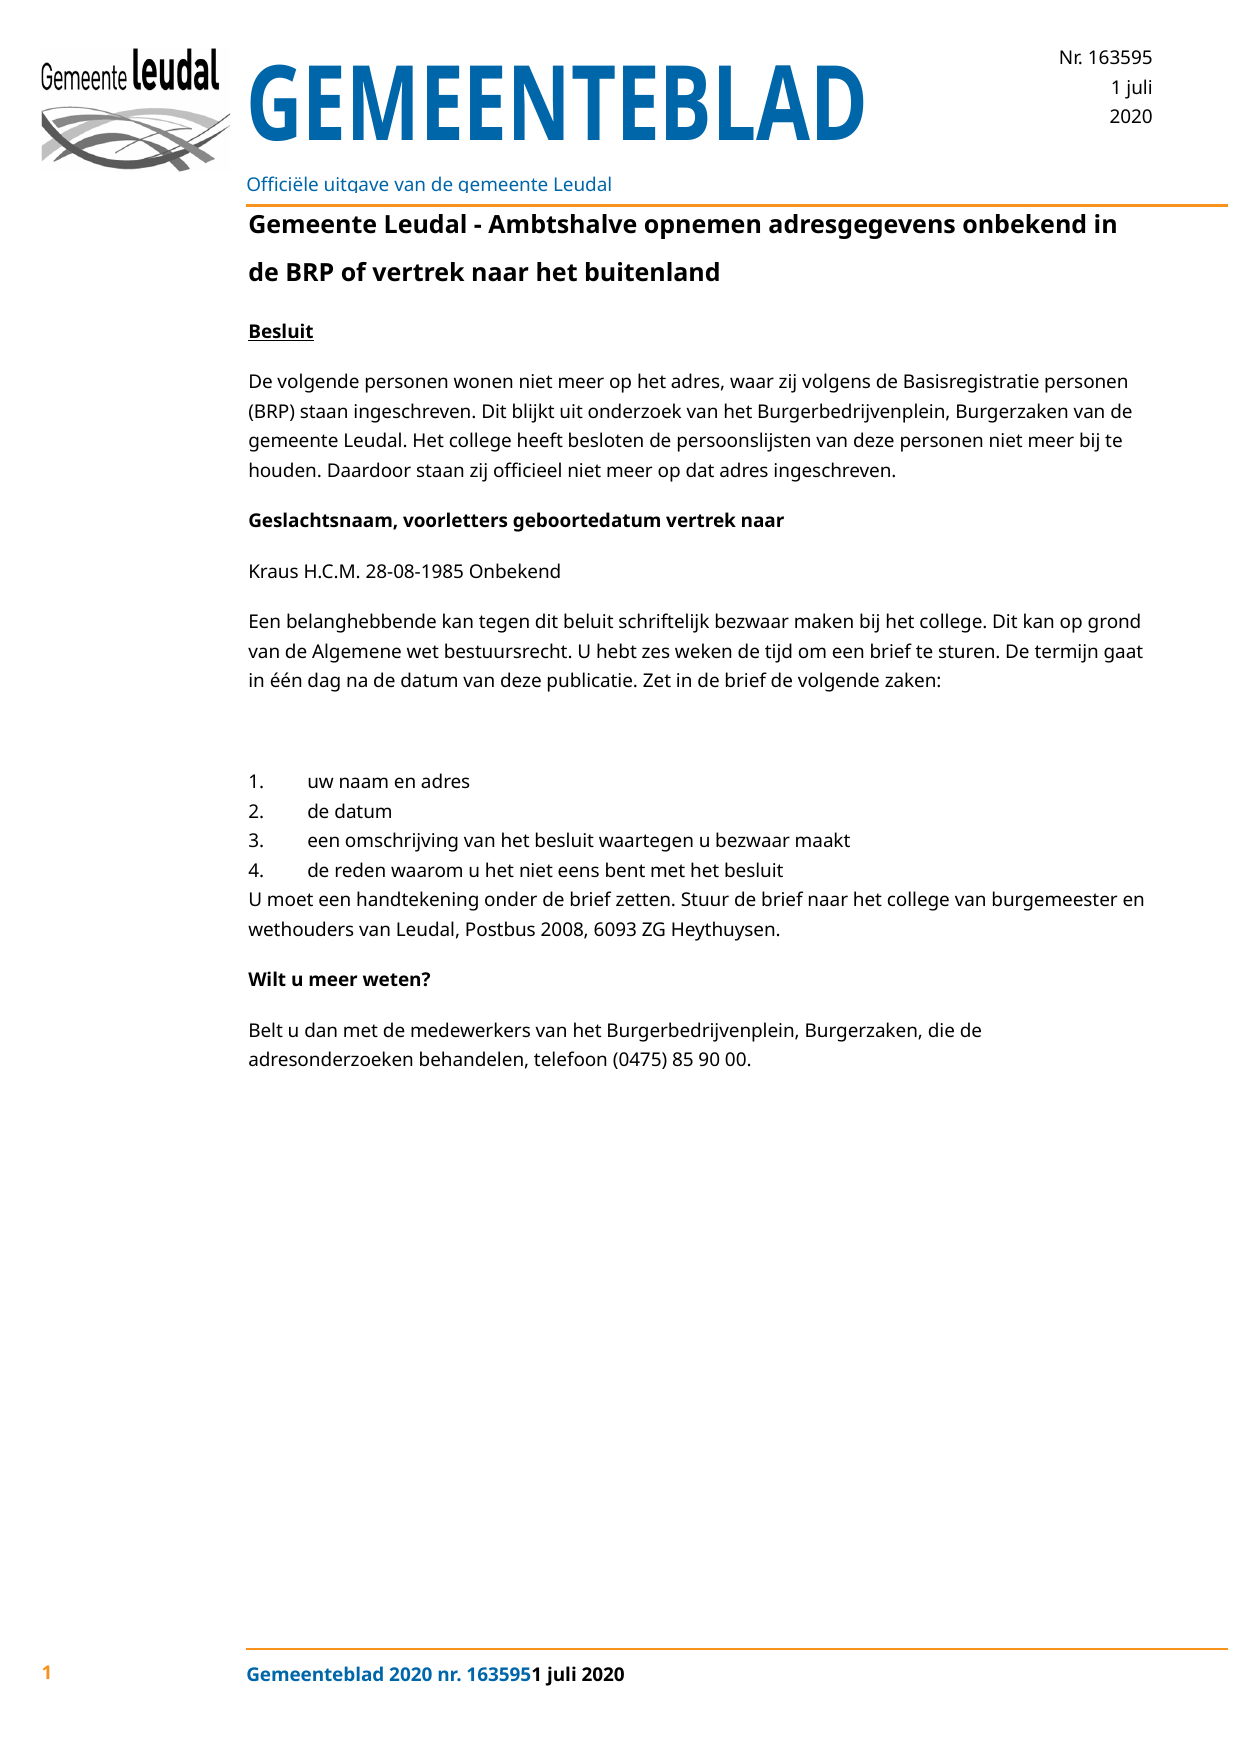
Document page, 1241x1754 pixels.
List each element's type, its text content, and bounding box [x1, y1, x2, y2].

picture [41, 47, 231, 172]
text Belt u dan met de medewerkers van het Burgerbedrijvenplein, Burgerzaken, die de adresonderzoeken behandelen, telefoon (0475) 85 90 00. [248, 1017, 1152, 1072]
text Kraus H.C.M. 28-08-1985 Onbekend [248, 558, 1152, 584]
text Besluit [248, 318, 1152, 344]
text Wilt u meer weten? [248, 967, 1152, 992]
list een omschrijving van het besluit waartegen u bezwaar maakt [248, 827, 1152, 853]
text Geslachtsnaam, voorletters geboortedatum vertrek naar [248, 507, 1152, 533]
list uw naam en adres [248, 768, 1152, 794]
text De volgende personen wonen niet meer op het adres, waar zij volgens de Basisregistratie personen (BRP) staan ingeschreven. Dit blijkt uit onderzoek van het Burgerbedrijvenplein, Burgerzaken van de gemeente Leudal. Het college heeft besloten de persoonslijsten van deze personen niet meer bij te houden. Daardoor staan zij officieel niet meer op dat adres ingeschreven. [248, 368, 1152, 483]
list de reden waarom u het niet eens bent met het besluit [248, 857, 1152, 883]
text Een belanghebbende kan tegen dit beluit schriftelijk bezwaar maken bij het college. Dit kan op grond van de Algemene wet bestuursrecht. U hebt zes weken de tijd om een brief te sturen. De termijn gaat in één dag na de datum van deze publicatie. Zet in de brief de volgende zaken: [248, 608, 1152, 693]
text U moet een handtekening onder de brief zetten. Stuur de brief naar het college van burgemeester en wethouders van Leudal, Postbus 2008, 6093 ZG Heythuysen. [248, 887, 1152, 942]
list de datum [248, 798, 1152, 824]
text Gemeente Leudal - Ambtshalve opnemen adresgegevens onbekend in de BRP of vertrek naar het buitenland [248, 207, 1152, 288]
